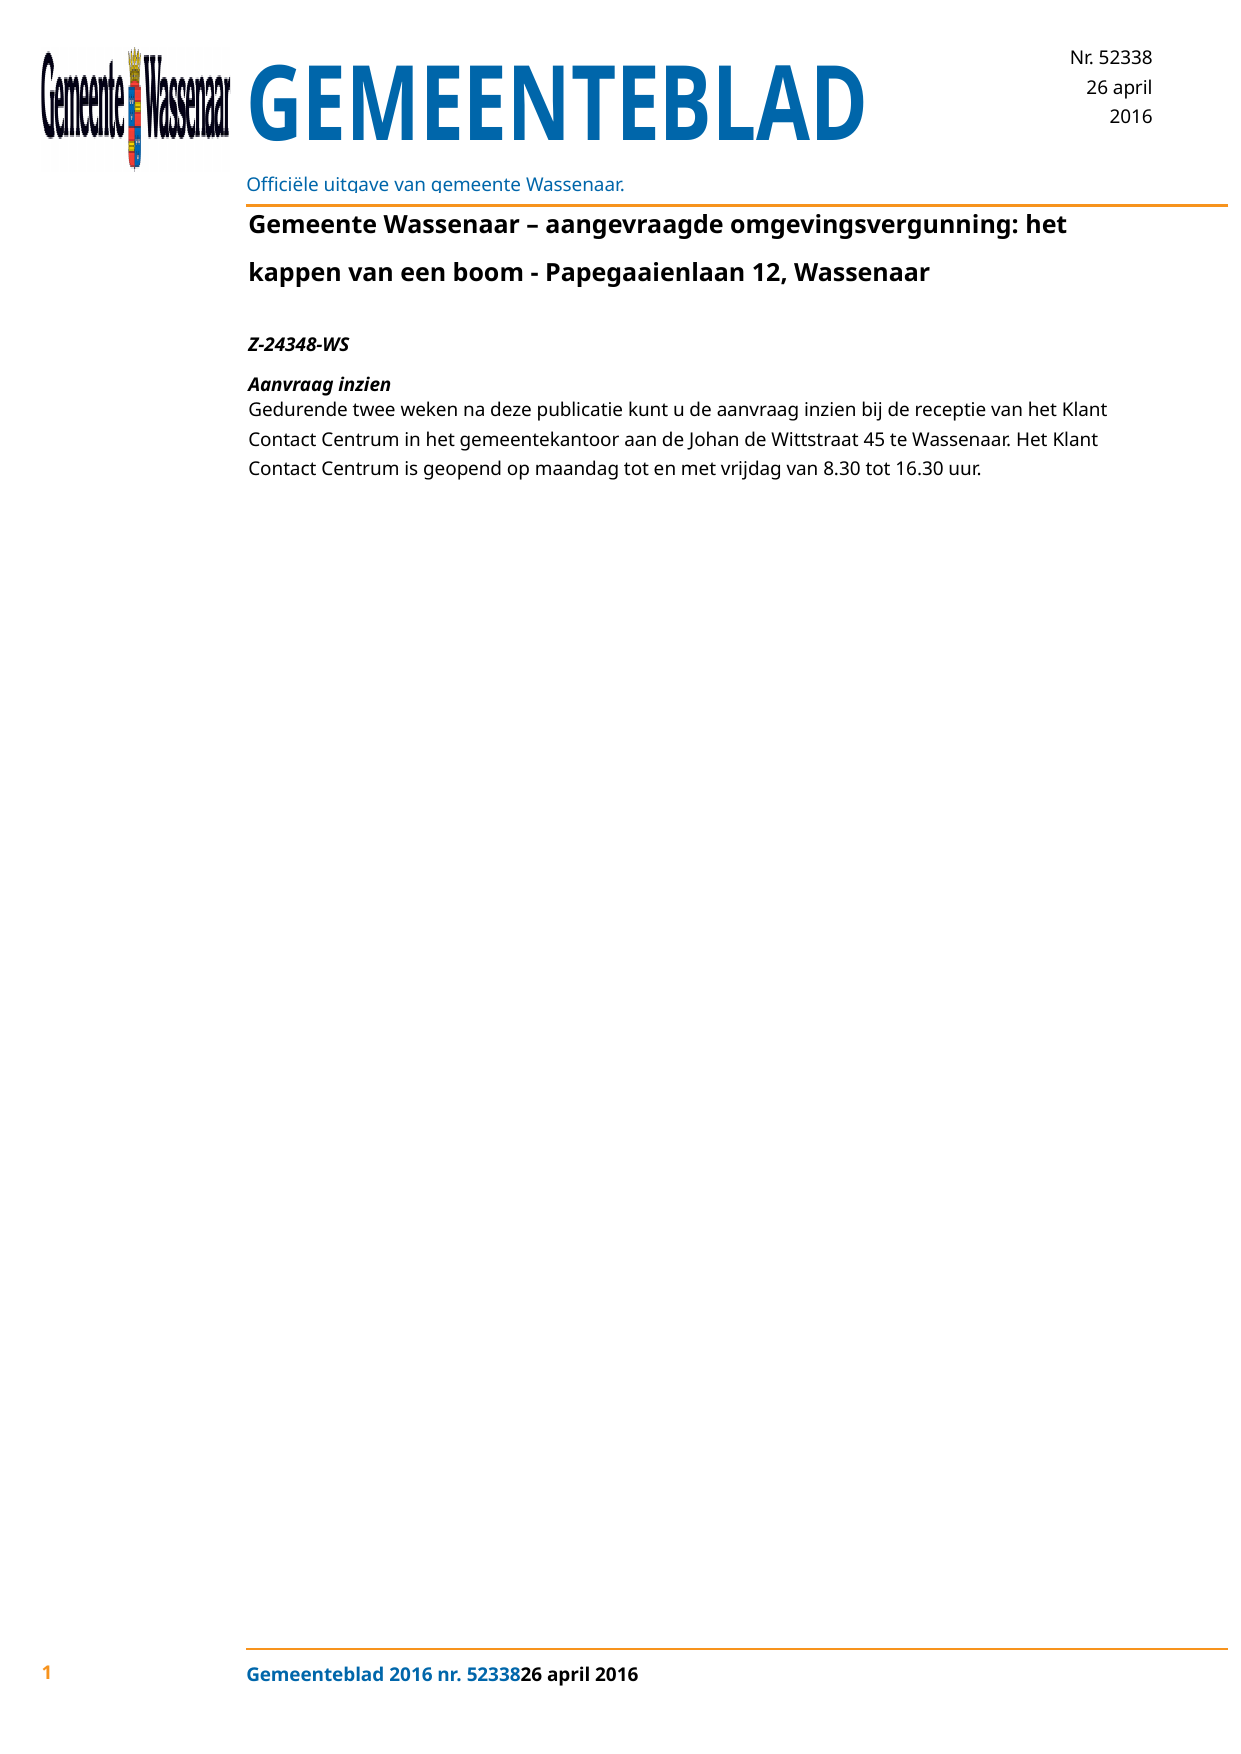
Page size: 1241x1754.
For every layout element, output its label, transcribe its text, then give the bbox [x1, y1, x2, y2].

text Z-24348-WS [248, 331, 1152, 357]
picture [41, 47, 231, 172]
text Gemeente Wassenaar – aangevraagde omgevingsvergunning: het kappen van een boom - Papegaaienlaan 12, Wassenaar [248, 207, 1152, 288]
text Aanvraag inzien [248, 371, 1152, 396]
text Gedurende twee weken na deze publicatie kunt u de aanvraag inzien bij de receptie van het Klant Contact Centrum in het gemeentekantoor aan de Johan de Wittstraat 45 te Wassenaar. Het Klant Contact Centrum is geopend op maandag tot en met vrijdag van 8.30 tot 16.30 uur. [248, 396, 1152, 481]
